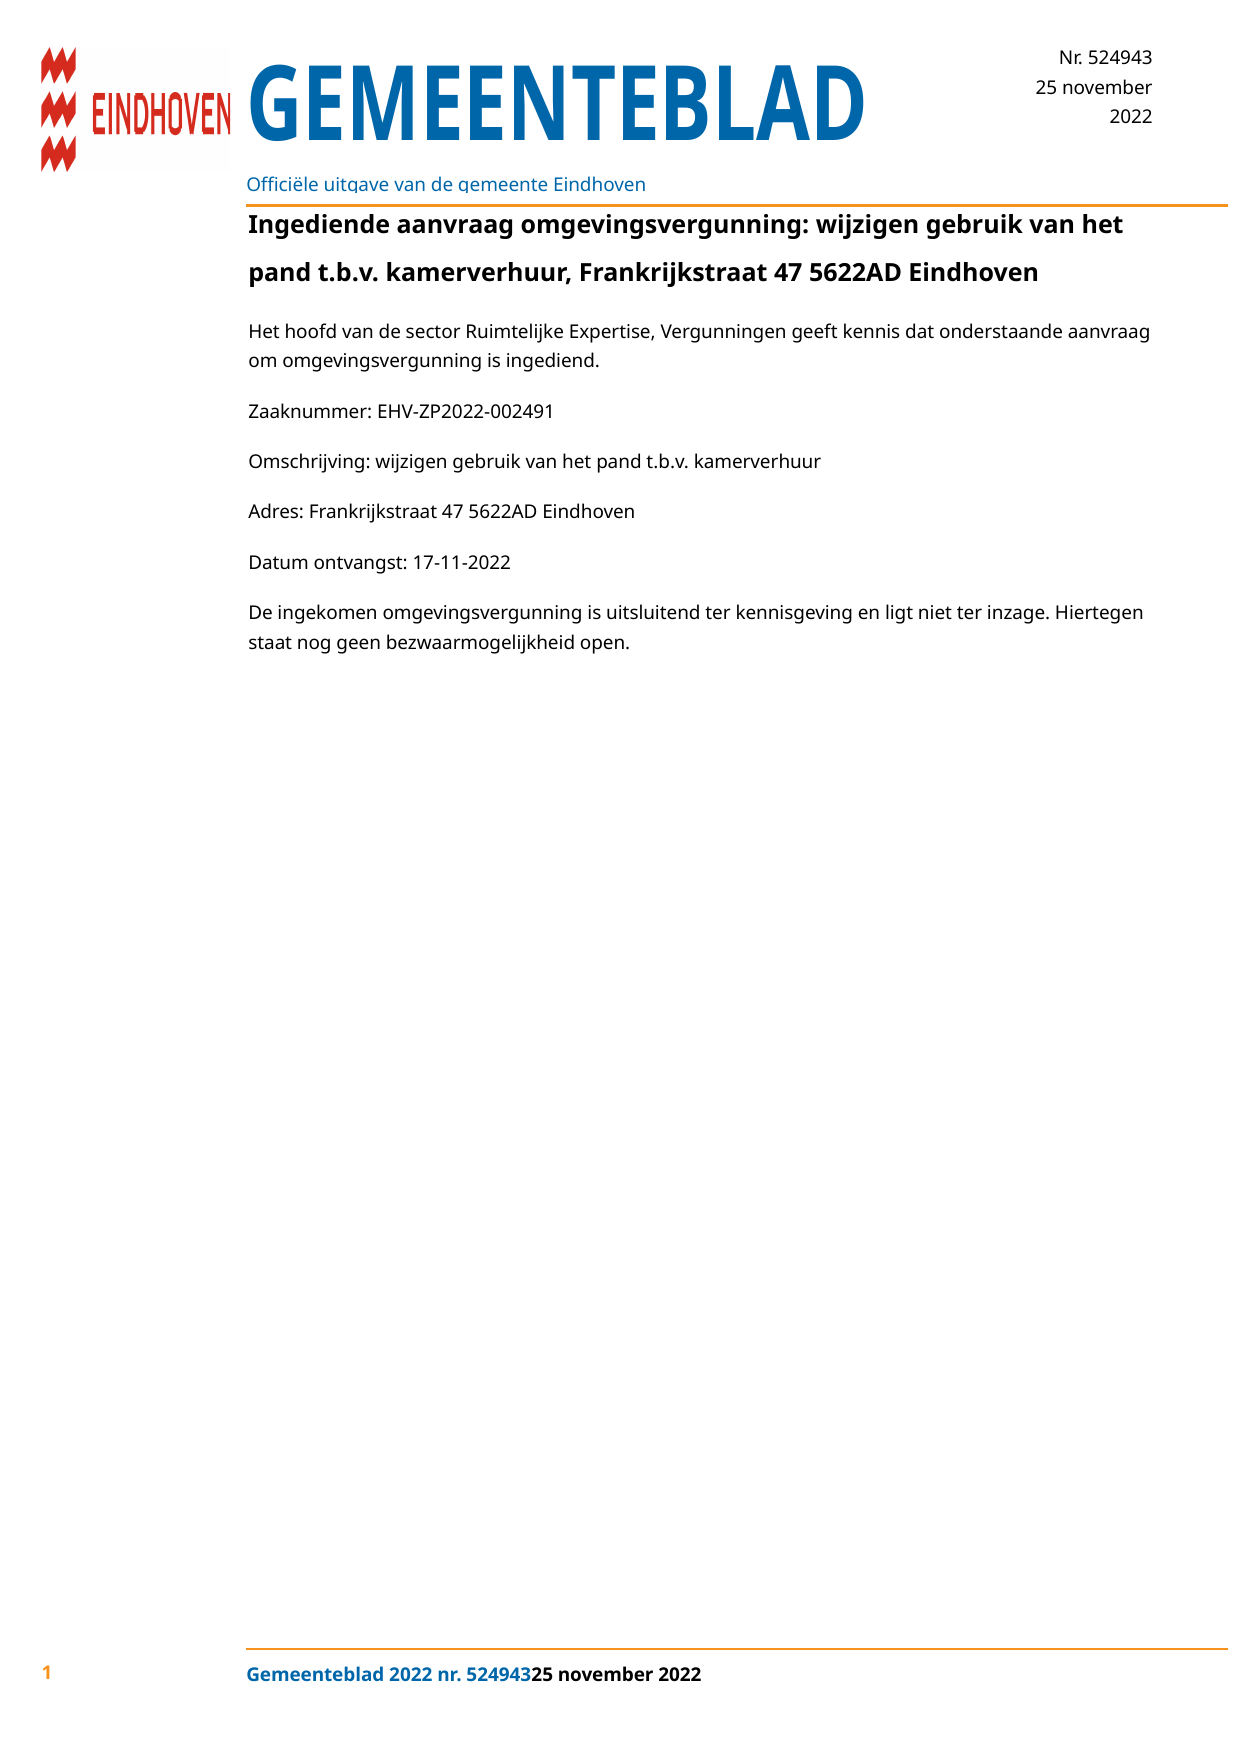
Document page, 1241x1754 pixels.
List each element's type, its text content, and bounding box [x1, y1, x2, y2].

text Zaaknummer: EHV-ZP2022-002491 [248, 398, 1152, 424]
text Omschrijving: wijzigen gebruik van het pand t.b.v. kamerverhuur [248, 448, 1152, 474]
text Datum ontvangst: 17-11-2022 [248, 549, 1152, 575]
text Het hoofd van de sector Ruimtelijke Expertise, Vergunningen geeft kennis dat onderstaande aanvraag om omgevingsvergunning is ingediend. [248, 318, 1152, 373]
picture [41, 47, 231, 172]
text Adres: Frankrijkstraat 47 5622AD Eindhoven [248, 499, 1152, 524]
text Ingediende aanvraag omgevingsvergunning: wijzigen gebruik van het pand t.b.v. kamerverhuur, Frankrijkstraat 47 5622AD Eindhoven [248, 207, 1152, 288]
text De ingekomen omgevingsvergunning is uitsluitend ter kennisgeving en ligt niet ter inzage. Hiertegen staat nog geen bezwaarmogelijkheid open. [248, 599, 1152, 655]
